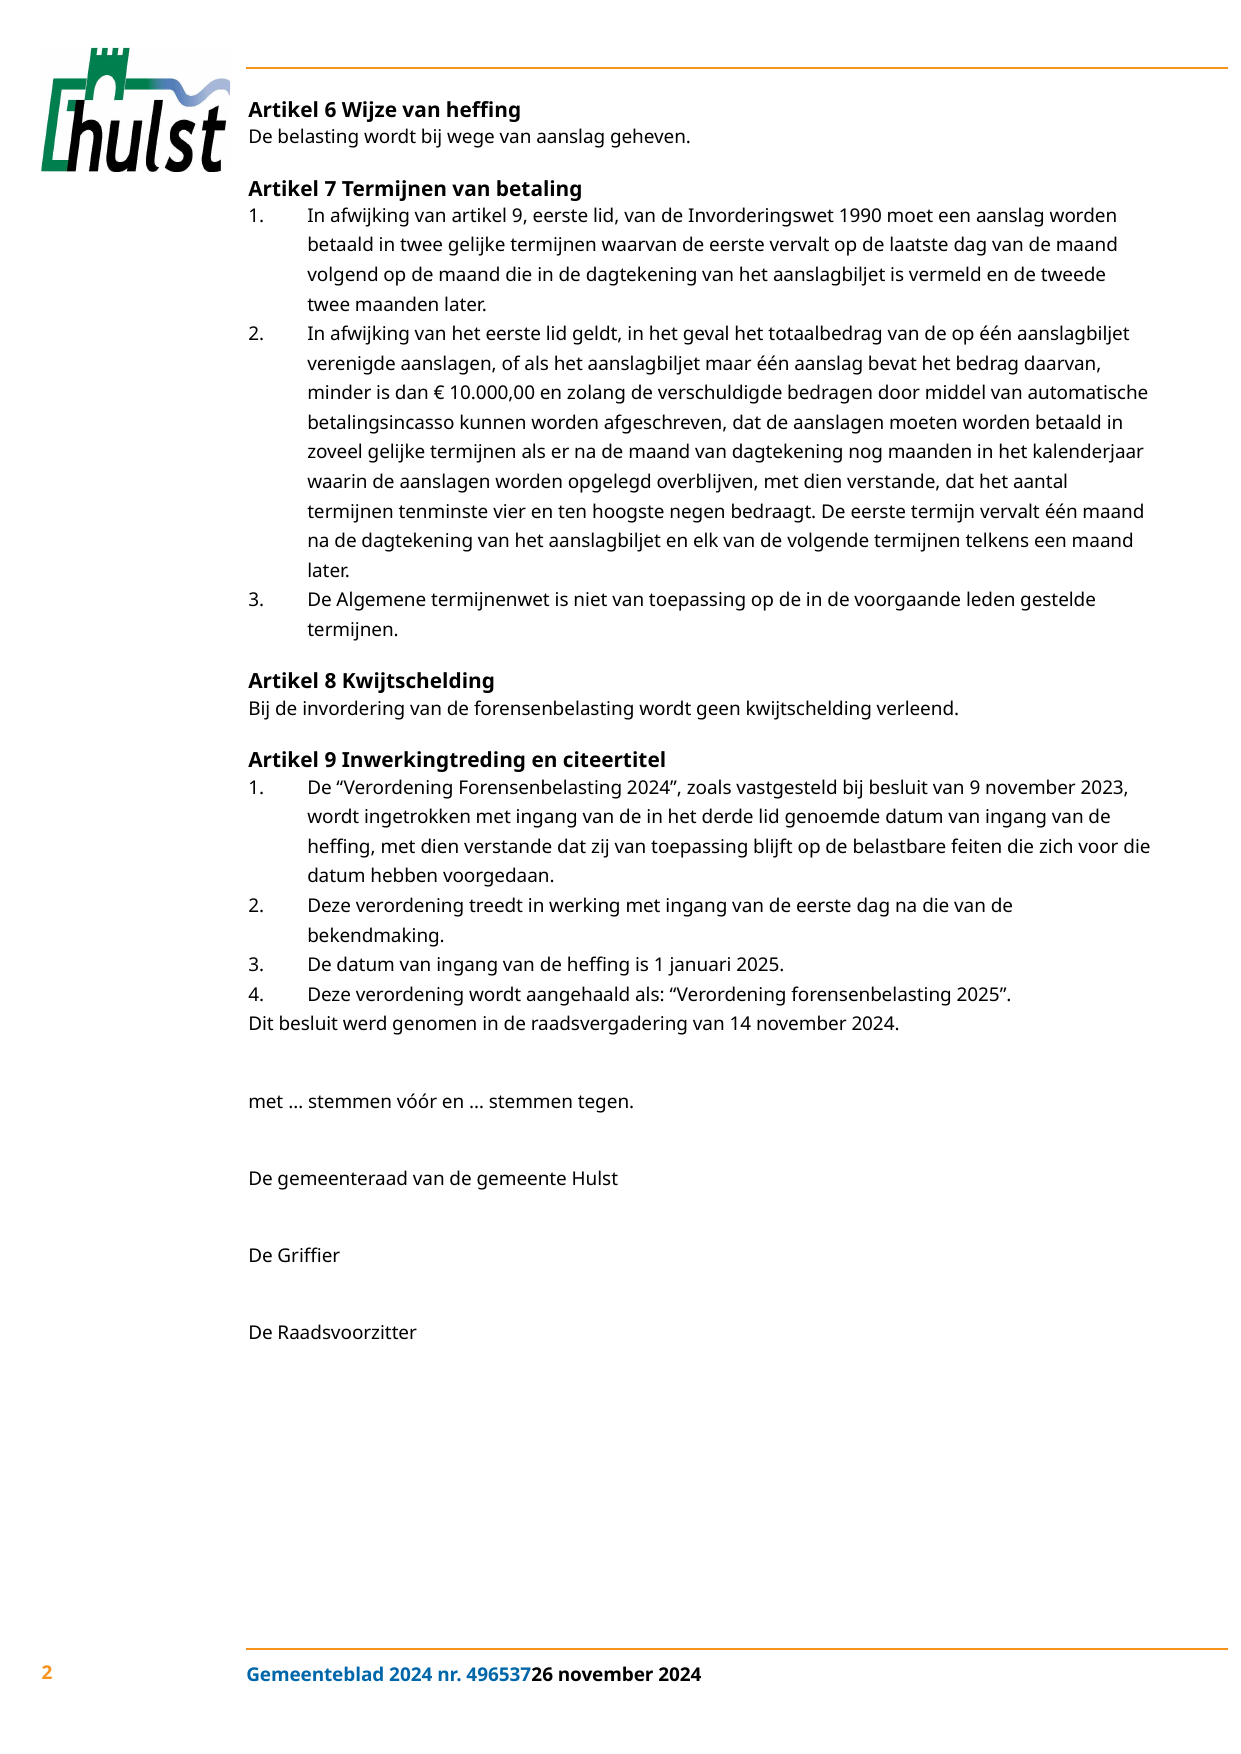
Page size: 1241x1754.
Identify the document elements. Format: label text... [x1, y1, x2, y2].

list Deze verordening wordt aangehaald als: “Verordening forensenbelasting 2025”. [248, 981, 1152, 1007]
text De Raadsvoorzitter [248, 1319, 1152, 1345]
list De “Verordening Forensenbelasting 2024”, zoals vastgesteld bij besluit van 9 november 2023, wordt ingetrokken met ingang van de in het derde lid genoemde datum van ingang van de heffing, met dien verstande dat zij van toepassing blijft op de belastbare feiten die zich voor die datum hebben voorgedaan. [248, 774, 1152, 888]
text Artikel 9 Inwerkingtreding en citeertitel [248, 746, 1152, 774]
list De datum van ingang van de heffing is 1 januari 2025. [248, 951, 1152, 977]
list In afwijking van het eerste lid geldt, in het geval het totaalbedrag van de op één aanslagbiljet verenigde aanslagen, of als het aanslagbiljet maar één aanslag bevat het bedrag daarvan, minder is dan € 10.000,00 en zolang de verschuldigde bedragen door middel van automatische betalingsincasso kunnen worden afgeschreven, dat de aanslagen moeten worden betaald in zoveel gelijke termijnen als er na de maand van dagtekening nog maanden in het kalenderjaar waarin de aanslagen worden opgelegd overblijven, met dien verstande, dat het aantal termijnen tenminste vier en ten hoogste negen bedraagt. De eerste termijn vervalt één maand na de dagtekening van het aanslagbiljet en elk van de volgende termijnen telkens een maand later. [248, 320, 1152, 583]
list Deze verordening treedt in werking met ingang van de eerste dag na die van de bekendmaking. [248, 892, 1152, 948]
text Bij de invordering van de forensenbelasting wordt geen kwijtschelding verleend. [248, 695, 1152, 721]
text De belasting wordt bij wege van aanslag geheven. [248, 123, 1152, 149]
text De Griffier [248, 1242, 1152, 1268]
text Artikel 6 Wijze van heffing [248, 95, 1152, 123]
text Artikel 8 Kwijtschelding [248, 667, 1152, 695]
picture [41, 47, 231, 172]
text Artikel 7 Termijnen van betaling [248, 174, 1152, 202]
list De Algemene termijnenwet is niet van toepassing op de in de voorgaande leden gestelde termijnen. [248, 587, 1152, 642]
text De gemeenteraad van de gemeente Hulst [248, 1165, 1152, 1191]
list In afwijking van artikel 9, eerste lid, van de Invorderingswet 1990 moet een aanslag worden betaald in twee gelijke termijnen waarvan de eerste vervalt op de laatste dag van de maand volgend op de maand die in de dagtekening van het aanslagbiljet is vermeld en de tweede twee maanden later. [248, 202, 1152, 317]
text Dit besluit werd genomen in de raadsvergadering van 14 november 2024. [248, 1011, 1152, 1036]
text met … stemmen vóór en … stemmen tegen. [248, 1088, 1152, 1113]
